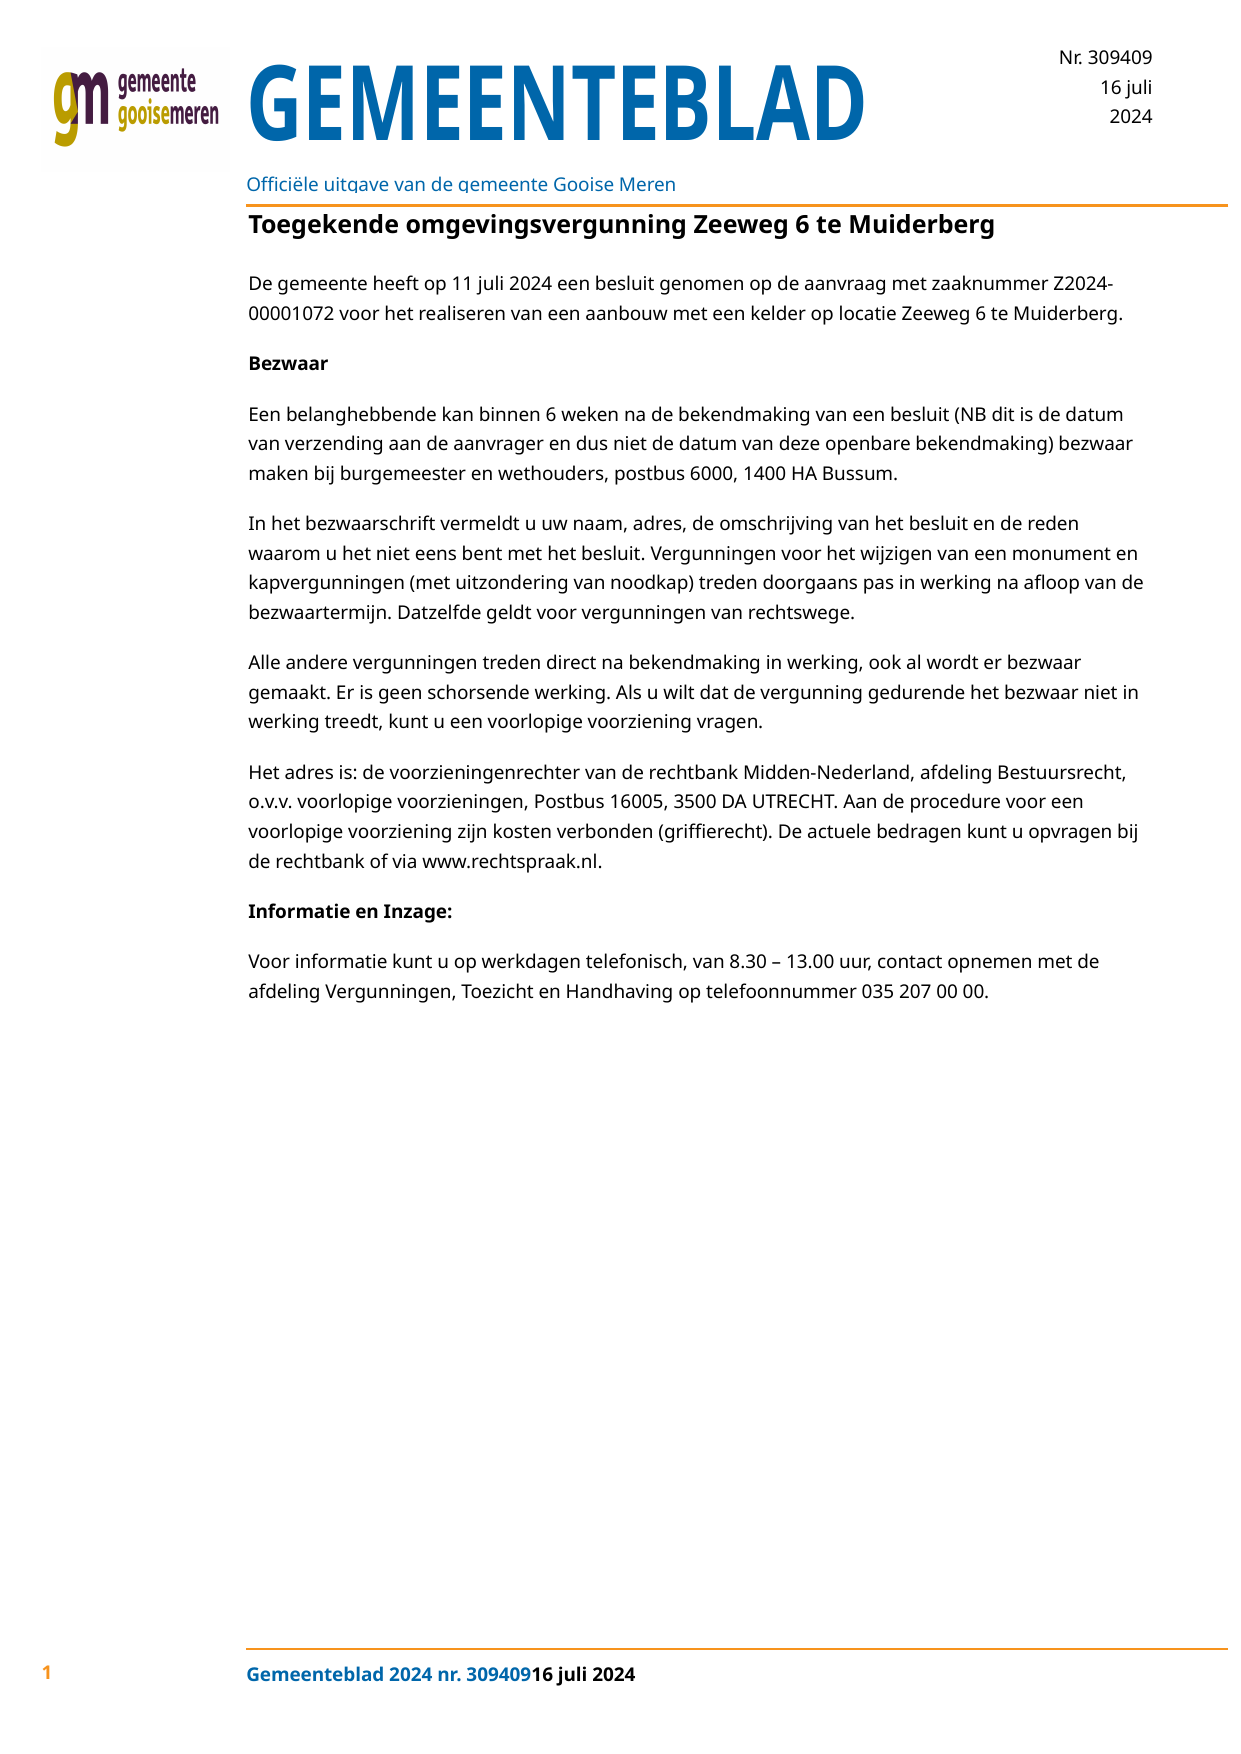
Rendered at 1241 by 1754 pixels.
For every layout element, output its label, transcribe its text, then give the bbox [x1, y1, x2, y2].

text Voor informatie kunt u op werkdagen telefonisch, van 8.30 – 13.00 uur, contact opnemen met de afdeling Vergunningen, Toezicht en Handhaving op telefoonnummer 035 207 00 00. [248, 949, 1152, 1004]
text Informatie en Inzage: [248, 898, 1152, 924]
text Bezwaar [248, 350, 1152, 376]
text Alle andere vergunningen treden direct na bekendmaking in werking, ook al wordt er bezwaar gemaakt. Er is geen schorsende werking. Als u wilt dat de vergunning gedurende het bezwaar niet in werking treedt, kunt u een voorlopige voorziening vragen. [248, 649, 1152, 734]
text In het bezwaarschrift vermeldt u uw naam, adres, de omschrijving van het besluit en de reden waarom u het niet eens bent met het besluit. Vergunningen voor het wijzigen van een monument en kapvergunningen (met uitzondering van noodkap) treden doorgaans pas in werking na afloop van de bezwaartermijn. Datzelfde geldt voor vergunningen van rechtswege. [248, 510, 1152, 625]
text Toegekende omgevingsvergunning Zeeweg 6 te Muiderberg [248, 207, 1152, 241]
text De gemeente heeft op 11 juli 2024 een besluit genomen op de aanvraag met zaaknummer Z2024-00001072 voor het realiseren van een aanbouw met een kelder op locatie Zeeweg 6 te Muiderberg. [248, 270, 1152, 326]
text Het adres is: de voorzieningenrechter van de rechtbank Midden-Nederland, afdeling Bestuursrecht, o.v.v. voorlopige voorzieningen, Postbus 16005, 3500 DA UTRECHT. Aan de procedure voor een voorlopige voorziening zijn kosten verbonden (griffierecht). De actuele bedragen kunt u opvragen bij de rechtbank of via www.rechtspraak.nl. [248, 759, 1152, 873]
text Een belanghebbende kan binnen 6 weken na de bekendmaking van een besluit (NB dit is de datum van verzending aan de aanvrager en dus niet de datum van deze openbare bekendmaking) bezwaar maken bij burgemeester en wethouders, postbus 6000, 1400 HA Bussum. [248, 401, 1152, 486]
picture [41, 47, 231, 172]
